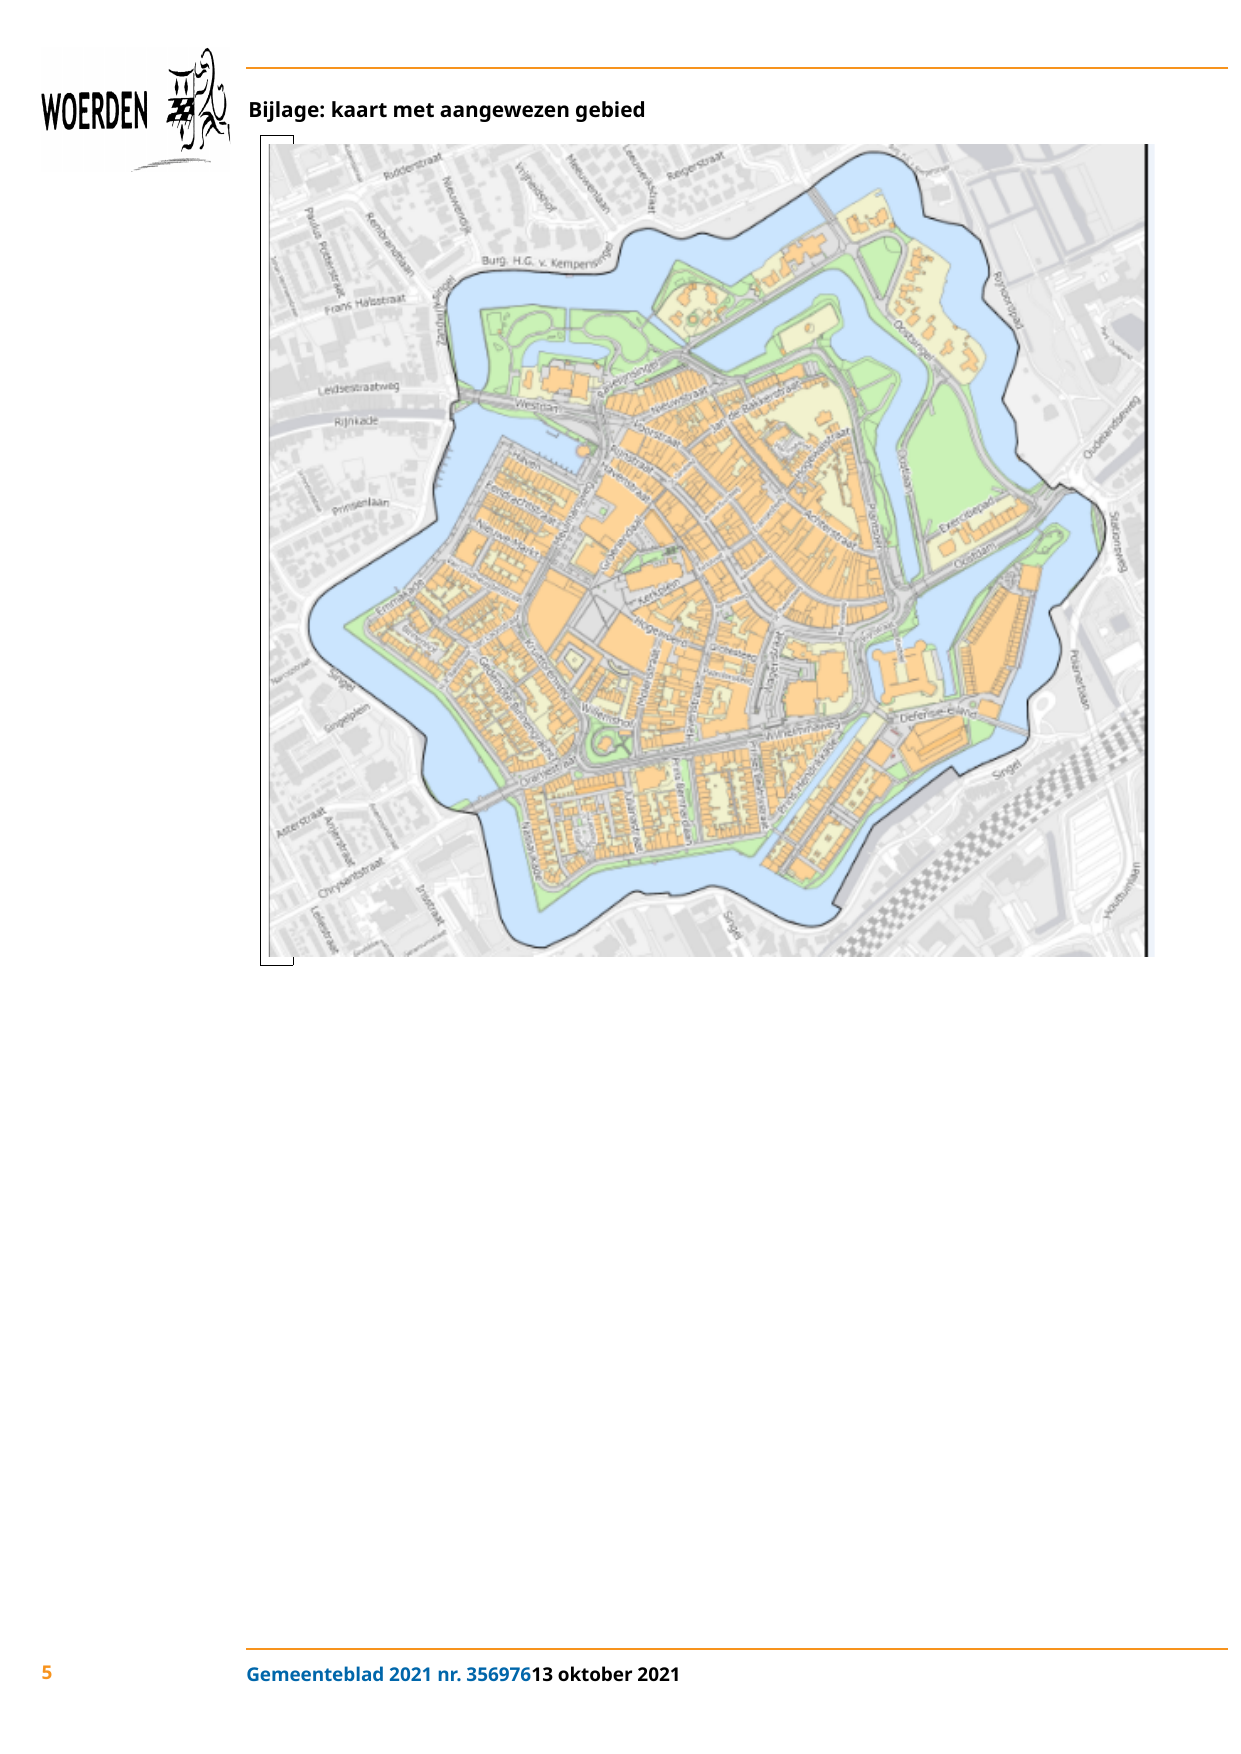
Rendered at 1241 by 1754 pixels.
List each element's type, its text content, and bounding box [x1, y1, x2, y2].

text Bijlage: kaart met aangewezen gebied [248, 95, 1152, 123]
picture [41, 47, 231, 172]
picture [268, 144, 1155, 957]
